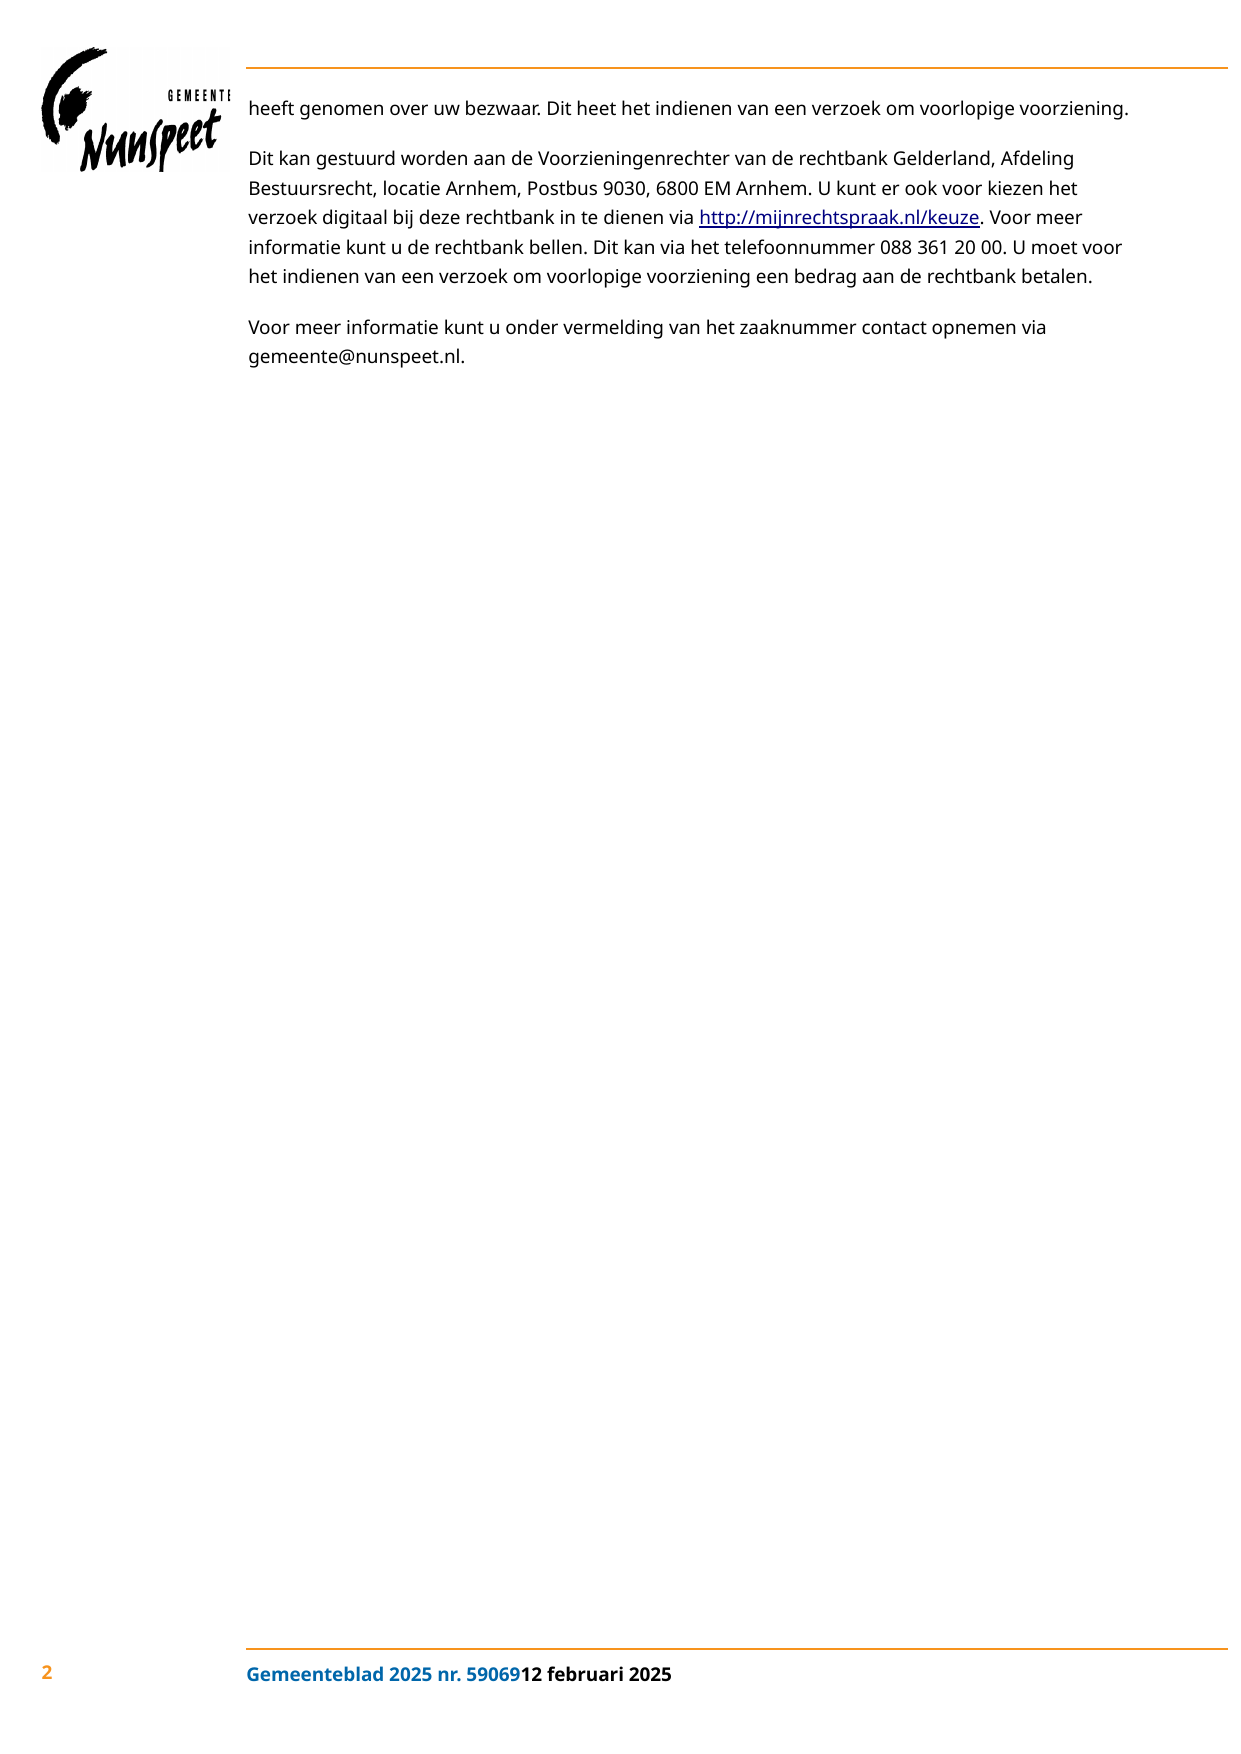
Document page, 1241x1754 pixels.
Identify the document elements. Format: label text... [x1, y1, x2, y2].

text Dit kan gestuurd worden aan de Voorzieningenrechter van de rechtbank Gelderland, Afdeling Bestuursrecht, locatie Arnhem, Postbus 9030, 6800 EM Arnhem. U kunt er ook voor kiezen het verzoek digitaal bij deze rechtbank in te dienen via http://mijnrechtspraak.nl/keuze. Voor meer informatie kunt u de rechtbank bellen. Dit kan via het telefoonnummer 088 361 20 00. U moet voor het indienen van een verzoek om voorlopige voorziening een bedrag aan de rechtbank betalen. [248, 145, 1152, 289]
text heeft genomen over uw bezwaar. Dit heet het indienen van een verzoek om voorlopige voorziening. [248, 95, 1152, 121]
text Voor meer informatie kunt u onder vermelding van het zaaknummer contact opnemen via gemeente@nunspeet.nl. [248, 314, 1152, 369]
picture [41, 47, 231, 172]
